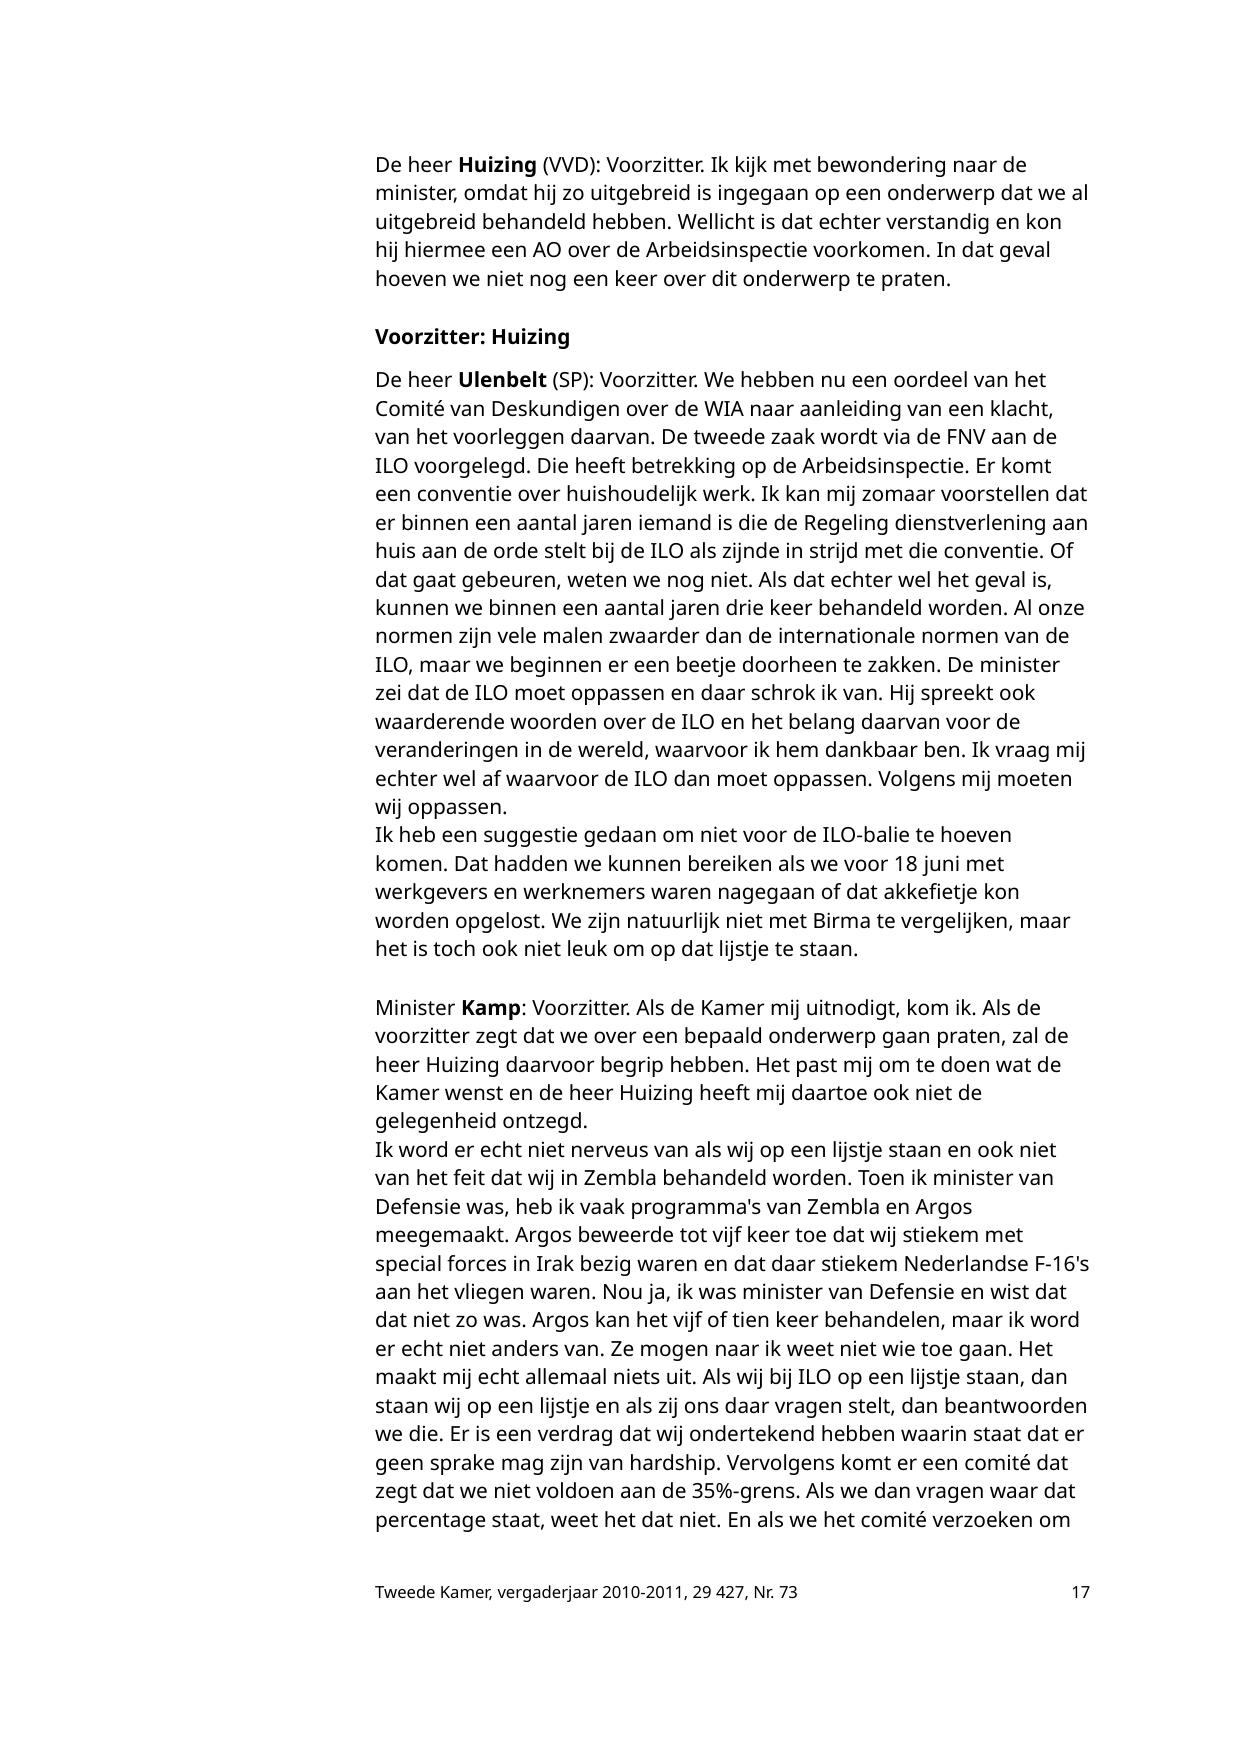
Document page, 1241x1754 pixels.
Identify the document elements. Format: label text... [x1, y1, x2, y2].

text Voorzitter: Huizing [375, 322, 1090, 351]
text De heer Ulenbelt (SP): Voorzitter. We hebben nu een oordeel van het Comité van Deskundigen over de WIA naar aanleiding van een klacht, van het voorleggen daarvan. De tweede zaak wordt via de FNV aan de ILO voorgelegd. Die heeft betrekking op de Arbeidsinspectie. Er komt een conventie over huishoudelijk werk. Ik kan mij zomaar voorstellen dat er binnen een aantal jaren iemand is die de Regeling dienstverlening aan huis aan de orde stelt bij de ILO als zijnde in strijd met die conventie. Of dat gaat gebeuren, weten we nog niet. Als dat echter wel het geval is, kunnen we binnen een aantal jaren drie keer behandeld worden. Al onze normen zijn vele malen zwaarder dan de internationale normen van de ILO, maar we beginnen er een beetje doorheen te zakken. De minister zei dat de ILO moet oppassen en daar schrok ik van. Hij spreekt ook waarderende woorden over de ILO en het belang daarvan voor de veranderingen in de wereld, waarvoor ik hem dankbaar ben. Ik vraag mij echter wel af waarvoor de ILO dan moet oppassen. Volgens mij moeten wij oppassen. [375, 366, 1090, 821]
text Ik word er echt niet nerveus van als wij op een lijstje staan en ook niet van het feit dat wij in Zembla behandeld worden. Toen ik minister van Defensie was, heb ik vaak programma's van Zembla en Argos meegemaakt. Argos beweerde tot vijf keer toe dat wij stiekem met special forces in Irak bezig waren en dat daar stiekem Nederlandse F-16's aan het vliegen waren. Nou ja, ik was minister van Defensie en wist dat dat niet zo was. Argos kan het vijf of tien keer behandelen, maar ik word er echt niet anders van. Ze mogen naar ik weet niet wie toe gaan. Het maakt mij echt allemaal niets uit. Als wij bij ILO op een lijstje staan, dan staan wij op een lijstje en als zij ons daar vragen stelt, dan beantwoorden we die. Er is een verdrag dat wij ondertekend hebben waarin staat dat er geen sprake mag zijn van hardship. Vervolgens komt er een comité dat zegt dat we niet voldoen aan de 35%-grens. Als we dan vragen waar dat percentage staat, weet het dat niet. En als we het comité verzoeken om [375, 1135, 1090, 1533]
text Minister Kamp: Voorzitter. Als de Kamer mij uitnodigt, kom ik. Als de voorzitter zegt dat we over een bepaald onderwerp gaan praten, zal de heer Huizing daarvoor begrip hebben. Het past mij om te doen wat de Kamer wenst en de heer Huizing heeft mij daartoe ook niet de gelegenheid ontzegd. [375, 993, 1090, 1135]
text Ik heb een suggestie gedaan om niet voor de ILO-balie te hoeven komen. Dat hadden we kunnen bereiken als we voor 18 juni met werkgevers en werknemers waren nagegaan of dat akkefietje kon worden opgelost. We zijn natuurlijk niet met Birma te vergelijken, maar het is toch ook niet leuk om op dat lijstje te staan. [375, 821, 1090, 963]
text De heer Huizing (VVD): Voorzitter. Ik kijk met bewondering naar de minister, omdat hij zo uitgebreid is ingegaan op een onderwerp dat we al uitgebreid behandeld hebben. Wellicht is dat echter verstandig en kon hij hiermee een AO over de Arbeidsinspectie voorkomen. In dat geval hoeven we niet nog een keer over dit onderwerp te praten. [375, 150, 1090, 292]
